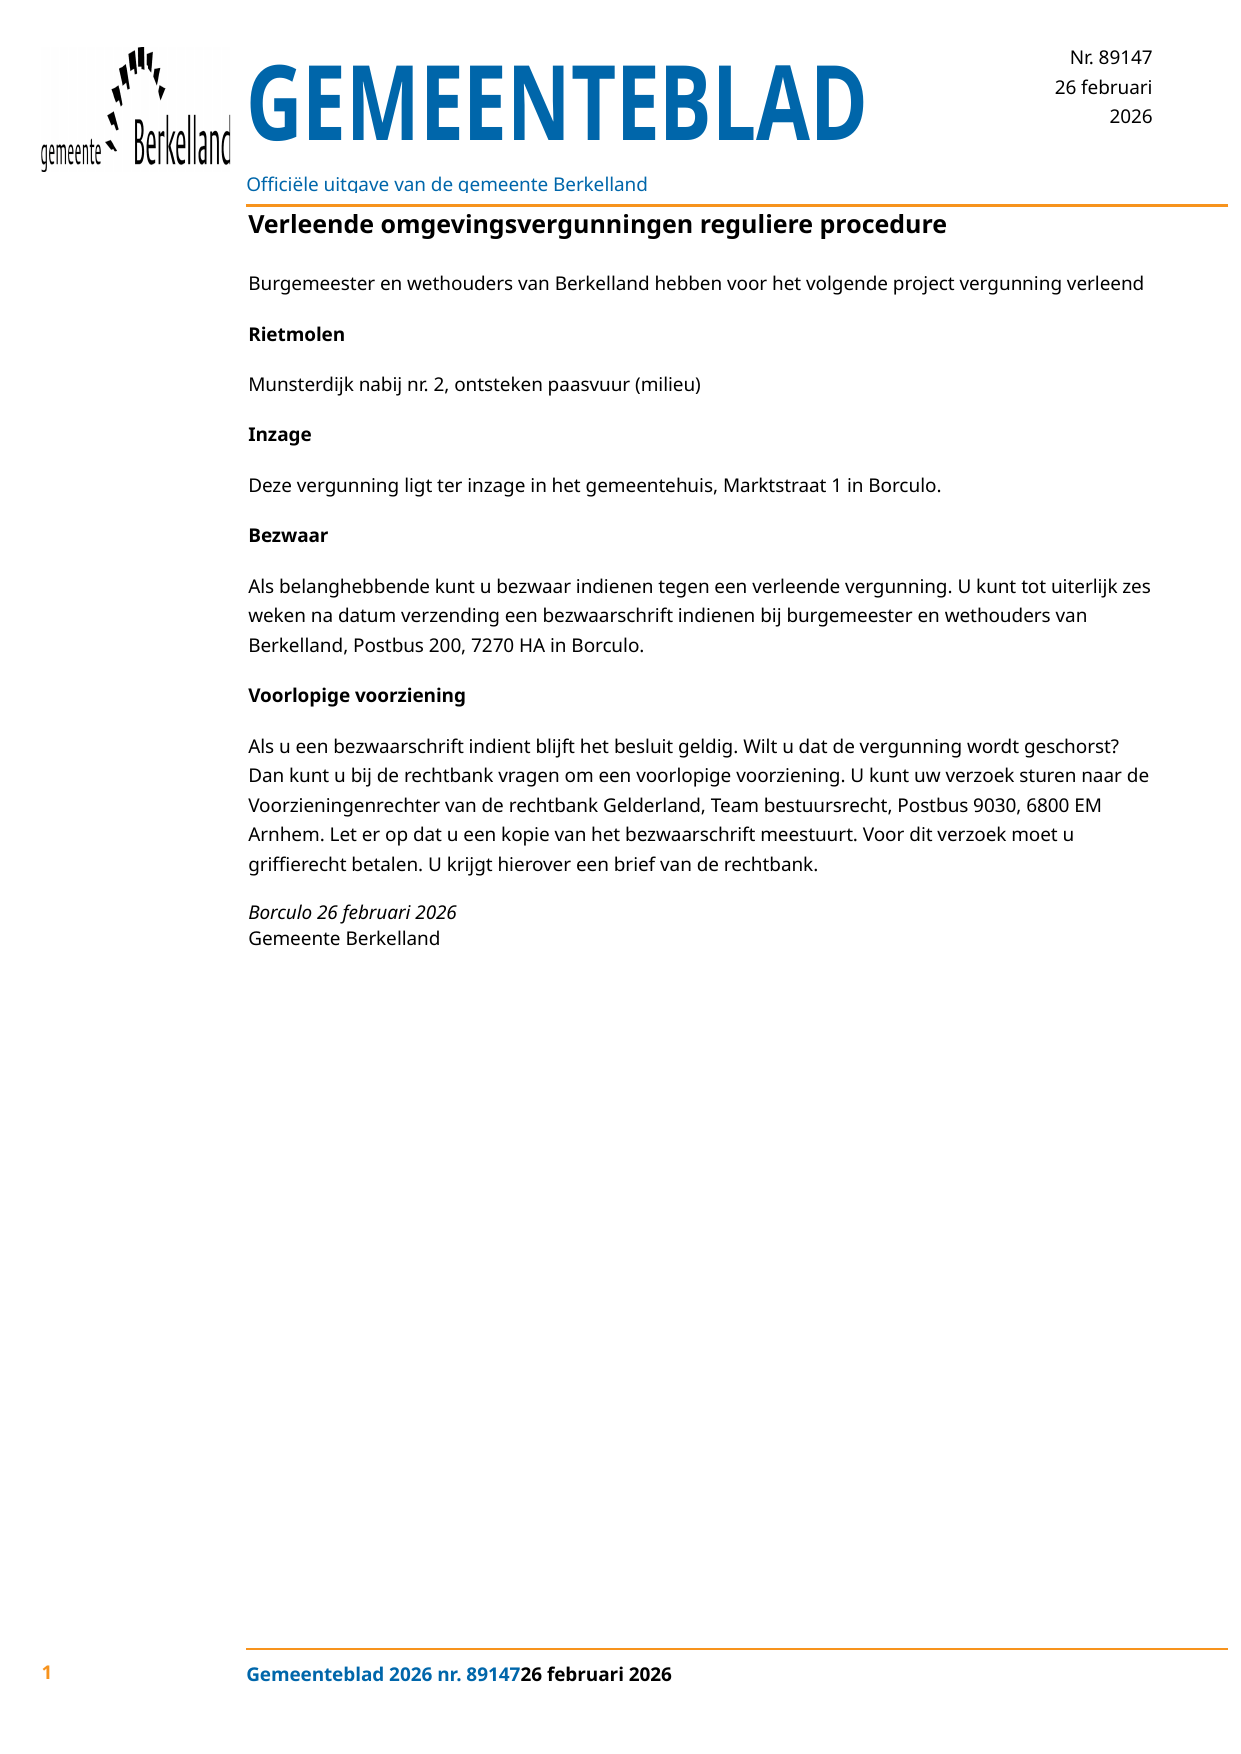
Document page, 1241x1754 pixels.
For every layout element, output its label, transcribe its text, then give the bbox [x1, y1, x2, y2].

text Rietmolen [248, 321, 1152, 346]
text Burgemeester en wethouders van Berkelland hebben voor het volgende project vergunning verleend [248, 270, 1152, 296]
text Inzage [248, 422, 1152, 447]
text Gemeente Berkelland [248, 925, 1152, 950]
text Als belanghebbende kunt u bezwaar indienen tegen een verleende vergunning. U kunt tot uiterlijk zes weken na datum verzending een bezwaarschrift indienen bij burgemeester en wethouders van Berkelland, Postbus 200, 7270 HA in Borculo. [248, 573, 1152, 658]
text Voorlopige voorziening [248, 682, 1152, 708]
picture [41, 47, 231, 172]
text Verleende omgevingsvergunningen reguliere procedure [248, 207, 1152, 241]
text Als u een bezwaarschrift indient blijft het besluit geldig. Wilt u dat de vergunning wordt geschorst? Dan kunt u bij de rechtbank vragen om een voorlopige voorziening. U kunt uw verzoek sturen naar de Voorzieningenrechter van de rechtbank Gelderland, Team bestuursrecht, Postbus 9030, 6800 EM Arnhem. Let er op dat u een kopie van het bezwaarschrift meestuurt. Voor dit verzoek moet u griffierecht betalen. U krijgt hierover een brief van de rechtbank. [248, 733, 1152, 877]
text Deze vergunning ligt ter inzage in het gemeentehuis, Marktstraat 1 in Borculo. [248, 472, 1152, 498]
text Munsterdijk nabij nr. 2, ontsteken paasvuur (milieu) [248, 371, 1152, 397]
text Bezwaar [248, 522, 1152, 548]
text Borculo 26 februari 2026 [248, 899, 1152, 925]
